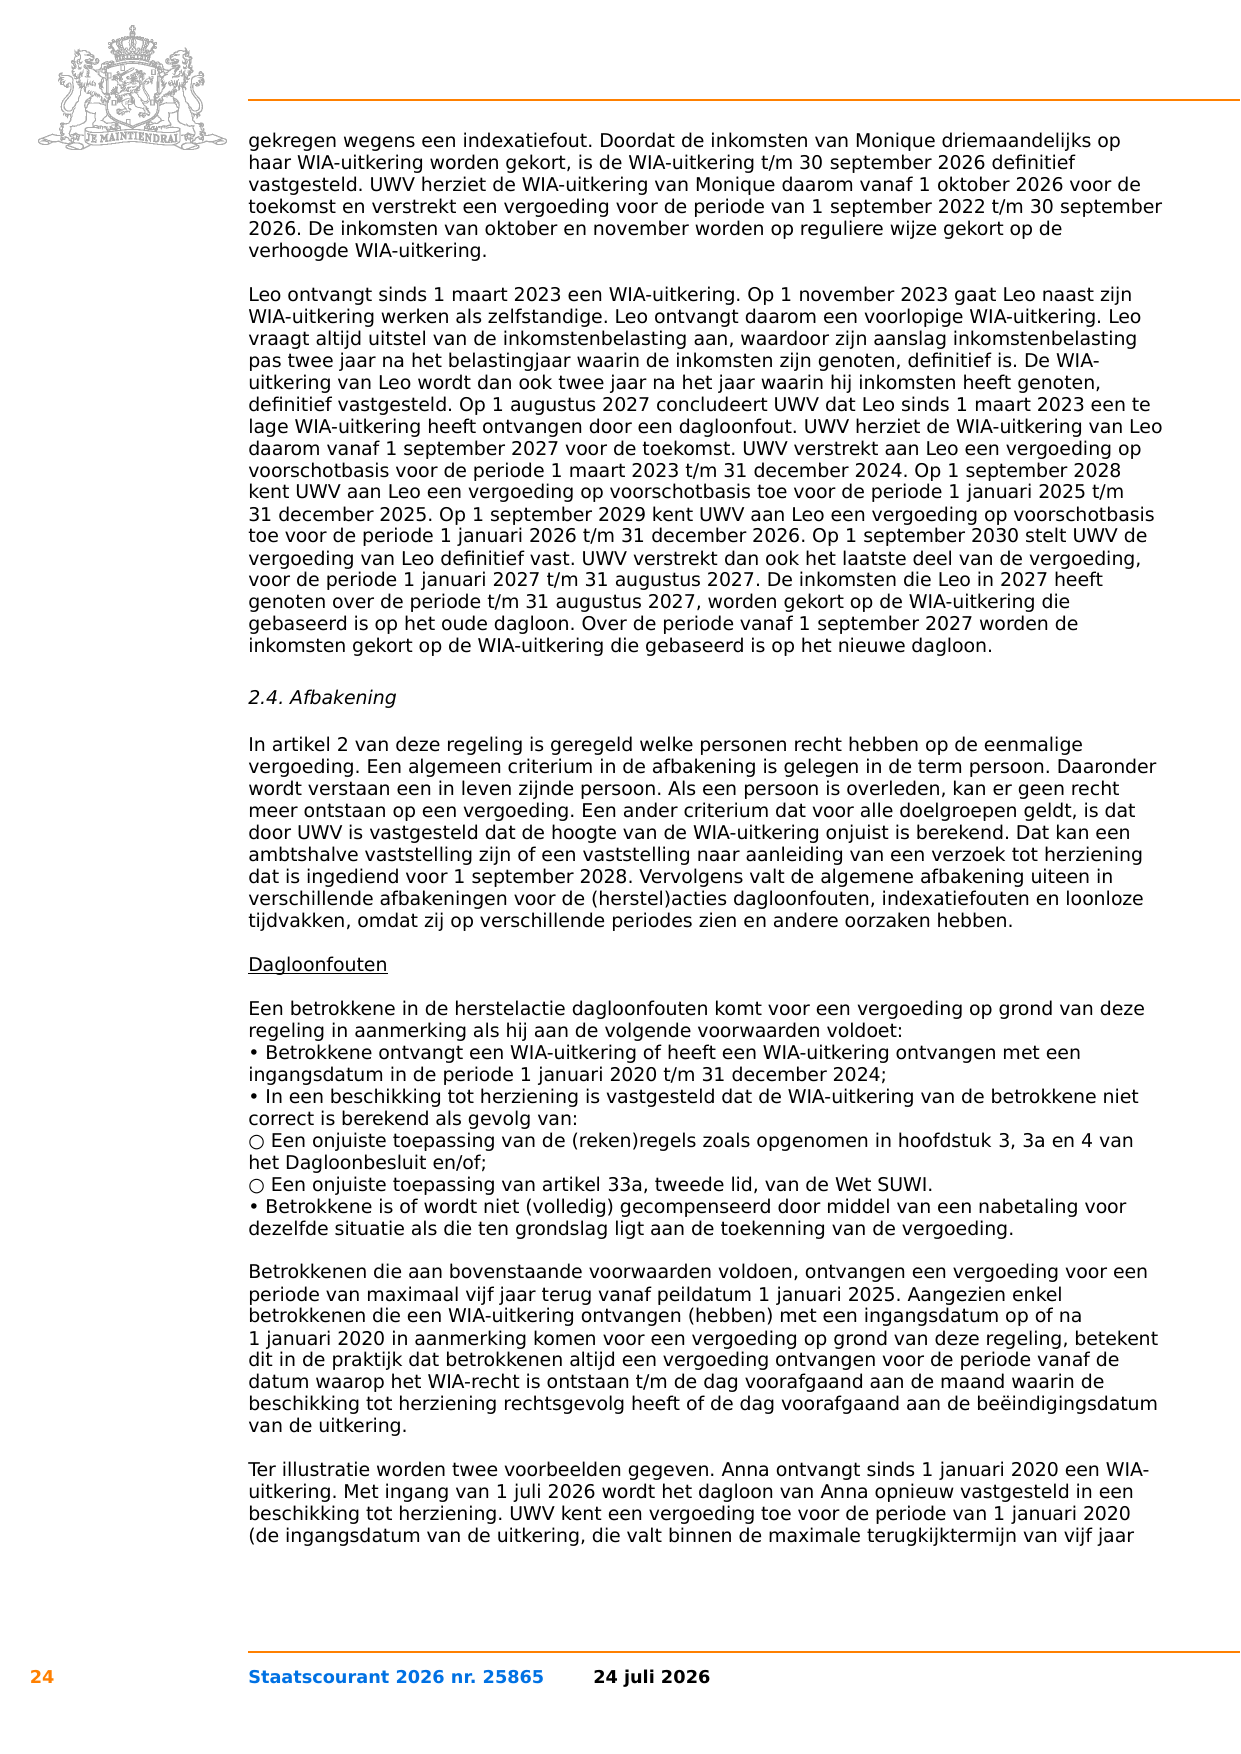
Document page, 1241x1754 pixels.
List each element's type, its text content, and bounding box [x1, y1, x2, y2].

text ○ Een onjuiste toepassing van de (reken)regels zoals opgenomen in hoofdstuk 3, 3a en 4 van het Dagloonbesluit en/of; [248, 1130, 1163, 1174]
text ○ Een onjuiste toepassing van artikel 33a, tweede lid, van de Wet SUWI. [248, 1174, 1163, 1196]
text • Betrokkene is of wordt niet (volledig) gecompenseerd door middel van een nabetaling voor dezelfde situatie als die ten grondslag ligt aan de toekenning van de vergoeding. [248, 1196, 1163, 1239]
text In artikel 2 van deze regeling is geregeld welke personen recht hebben op de eenmalige vergoeding. Een algemeen criterium in de afbakening is gelegen in de term persoon. Daaronder wordt verstaan een in leven zijnde persoon. Als een persoon is overleden, kan er geen recht meer ontstaan op een vergoeding. Een ander criterium dat voor alle doelgroepen geldt, is dat door UWV is vastgesteld dat de hoogte van de WIA-uitkering onjuist is berekend. Dat kan een ambtshalve vaststelling zijn of een vaststelling naar aanleiding van een verzoek tot herziening dat is ingediend voor 1 september 2028. Vervolgens valt de algemene afbakening uiteen in verschillende afbakeningen voor de (herstel)acties dagloonfouten, indexatiefouten en loonloze tijdvakken, omdat zij op verschillende periodes zien en andere oorzaken hebben. [248, 734, 1163, 932]
picture [38, 25, 227, 150]
text • In een beschikking tot herziening is vastgesteld dat de WIA-uitkering van de betrokkene niet correct is berekend als gevolg van: [248, 1086, 1163, 1130]
text Leo ontvangt sinds 1 maart 2023 een WIA-uitkering. Op 1 november 2023 gaat Leo naast zijn WIA-uitkering werken als zelfstandige. Leo ontvangt daarom een voorlopige WIA-uitkering. Leo vraagt altijd uitstel van de inkomstenbelasting aan, waardoor zijn aanslag inkomstenbelasting pas twee jaar na het belastingjaar waarin de inkomsten zijn genoten, definitief is. De WIA-uitkering van Leo wordt dan ook twee jaar na het jaar waarin hij inkomsten heeft genoten, definitief vastgesteld. Op 1 augustus 2027 concludeert UWV dat Leo sinds 1 maart 2023 een te lage WIA-uitkering heeft ontvangen door een dagloonfout. UWV herziet de WIA-uitkering van Leo daarom vanaf 1 september 2027 voor de toekomst. UWV verstrekt aan Leo een vergoeding op voorschotbasis voor de periode 1 maart 2023 t/m 31 december 2024. Op 1 september 2028 kent UWV aan Leo een vergoeding op voorschotbasis toe voor de periode 1 januari 2025 t/m 31 december 2025. Op 1 september 2029 kent UWV aan Leo een vergoeding op voorschotbasis toe voor de periode 1 januari 2026 t/m 31 december 2026. Op 1 september 2030 stelt UWV de vergoeding van Leo definitief vast. UWV verstrekt dan ook het laatste deel van de vergoeding, voor de periode 1 januari 2027 t/m 31 augustus 2027. De inkomsten die Leo in 2027 heeft genoten over de periode t/m 31 augustus 2027, worden gekort op de WIA-uitkering die gebaseerd is op het oude dagloon. Over de periode vanaf 1 september 2027 worden de inkomsten gekort op de WIA-uitkering die gebaseerd is op het nieuwe dagloon. [248, 284, 1163, 657]
text Een betrokkene in de herstelactie dagloonfouten komt voor een vergoeding op grond van deze regeling in aanmerking als hij aan de volgende voorwaarden voldoet: [248, 998, 1163, 1042]
text • Betrokkene ontvangt een WIA-uitkering of heeft een WIA-uitkering ontvangen met een ingangsdatum in de periode 1 januari 2020 t/m 31 december 2024; [248, 1042, 1163, 1086]
text Betrokkenen die aan bovenstaande voorwaarden voldoen, ontvangen een vergoeding voor een periode van maximaal vijf jaar terug vanaf peildatum 1 januari 2025. Aangezien enkel betrokkenen die een WIA-uitkering ontvangen (hebben) met een ingangsdatum op of na 1 januari 2020 in aanmerking komen voor een vergoeding op grond van deze regeling, betekent dit in de praktijk dat betrokkenen altijd een vergoeding ontvangen voor de periode vanaf de datum waarop het WIA-recht is ontstaan t/m de dag voorafgaand aan de maand waarin de beschikking tot herziening rechtsgevolg heeft of de dag voorafgaand aan de beëindigingsdatum van de uitkering. [248, 1261, 1163, 1437]
text Ter illustratie worden twee voorbeelden gegeven. Anna ontvangt sinds 1 januari 2020 een WIA-uitkering. Met ingang van 1 juli 2026 wordt het dagloon van Anna opnieuw vastgesteld in een beschikking tot herziening. UWV kent een vergoeding toe voor de periode van 1 januari 2020 (de ingangsdatum van de uitkering, die valt binnen de maximale terugkijktermijn van vijf jaar [248, 1459, 1163, 1547]
subtitle Dagloonfouten [248, 954, 1163, 976]
text gekregen wegens een indexatiefout. Doordat de inkomsten van Monique driemaandelijks op haar WIA-uitkering worden gekort, is de WIA-uitkering t/m 30 september 2026 definitief vastgesteld. UWV herziet de WIA-uitkering van Monique daarom vanaf 1 oktober 2026 voor de toekomst en verstrekt een vergoeding voor de periode van 1 september 2022 t/m 30 september 2026. De inkomsten van oktober en november worden op reguliere wijze gekort op de verhoogde WIA-uitkering. [248, 130, 1163, 262]
subtitle 2.4. Afbakening [248, 687, 1163, 709]
